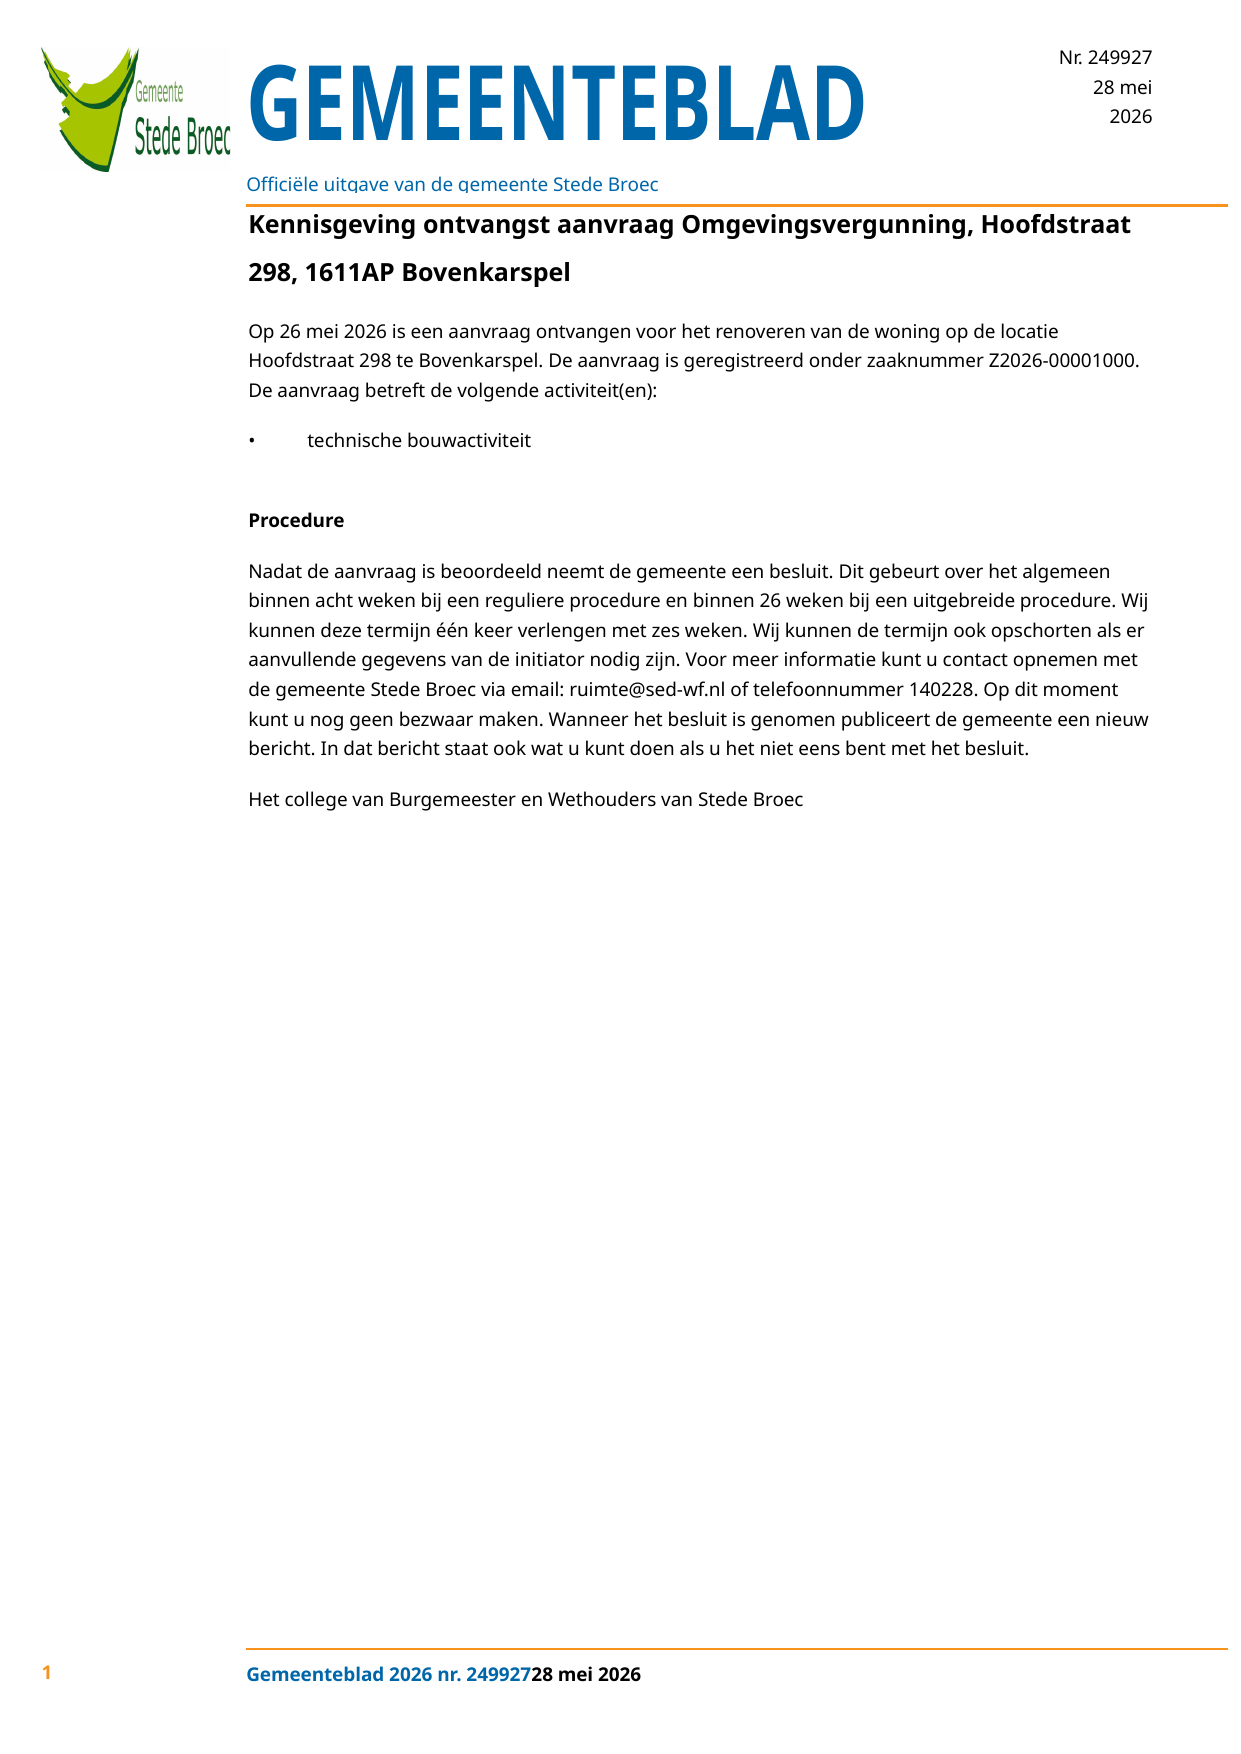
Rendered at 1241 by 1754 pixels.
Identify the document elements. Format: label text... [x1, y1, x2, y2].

text Nadat de aanvraag is beoordeeld neemt de gemeente een besluit. Dit gebeurt over het algemeen binnen acht weken bij een reguliere procedure en binnen 26 weken bij een uitgebreide procedure. Wij kunnen deze termijn één keer verlengen met zes weken. Wij kunnen de termijn ook opschorten als er aanvullende gegevens van de initiator nodig zijn. Voor meer informatie kunt u contact opnemen met de gemeente Stede Broec via email: ruimte@sed-wf.nl of telefoonnummer 140228. Op dit moment kunt u nog geen bezwaar maken. Wanneer het besluit is genomen publiceert de gemeente een nieuw bericht. In dat bericht staat ook wat u kunt doen als u het niet eens bent met het besluit. [248, 558, 1152, 761]
text Op 26 mei 2026 is een aanvraag ontvangen voor het renoveren van de woning op de locatie Hoofdstraat 298 te Bovenkarspel. De aanvraag is geregistreerd onder zaaknummer Z2026-00001000. De aanvraag betreft de volgende activiteit(en): [248, 318, 1152, 403]
text Kennisgeving ontvangst aanvraag Omgevingsvergunning, Hoofdstraat 298, 1611AP Bovenkarspel [248, 207, 1152, 288]
list technische bouwactiviteit [248, 427, 1152, 453]
text Procedure [248, 507, 1152, 533]
picture [41, 47, 231, 172]
text Het college van Burgemeester en Wethouders van Stede Broec [248, 786, 1152, 812]
